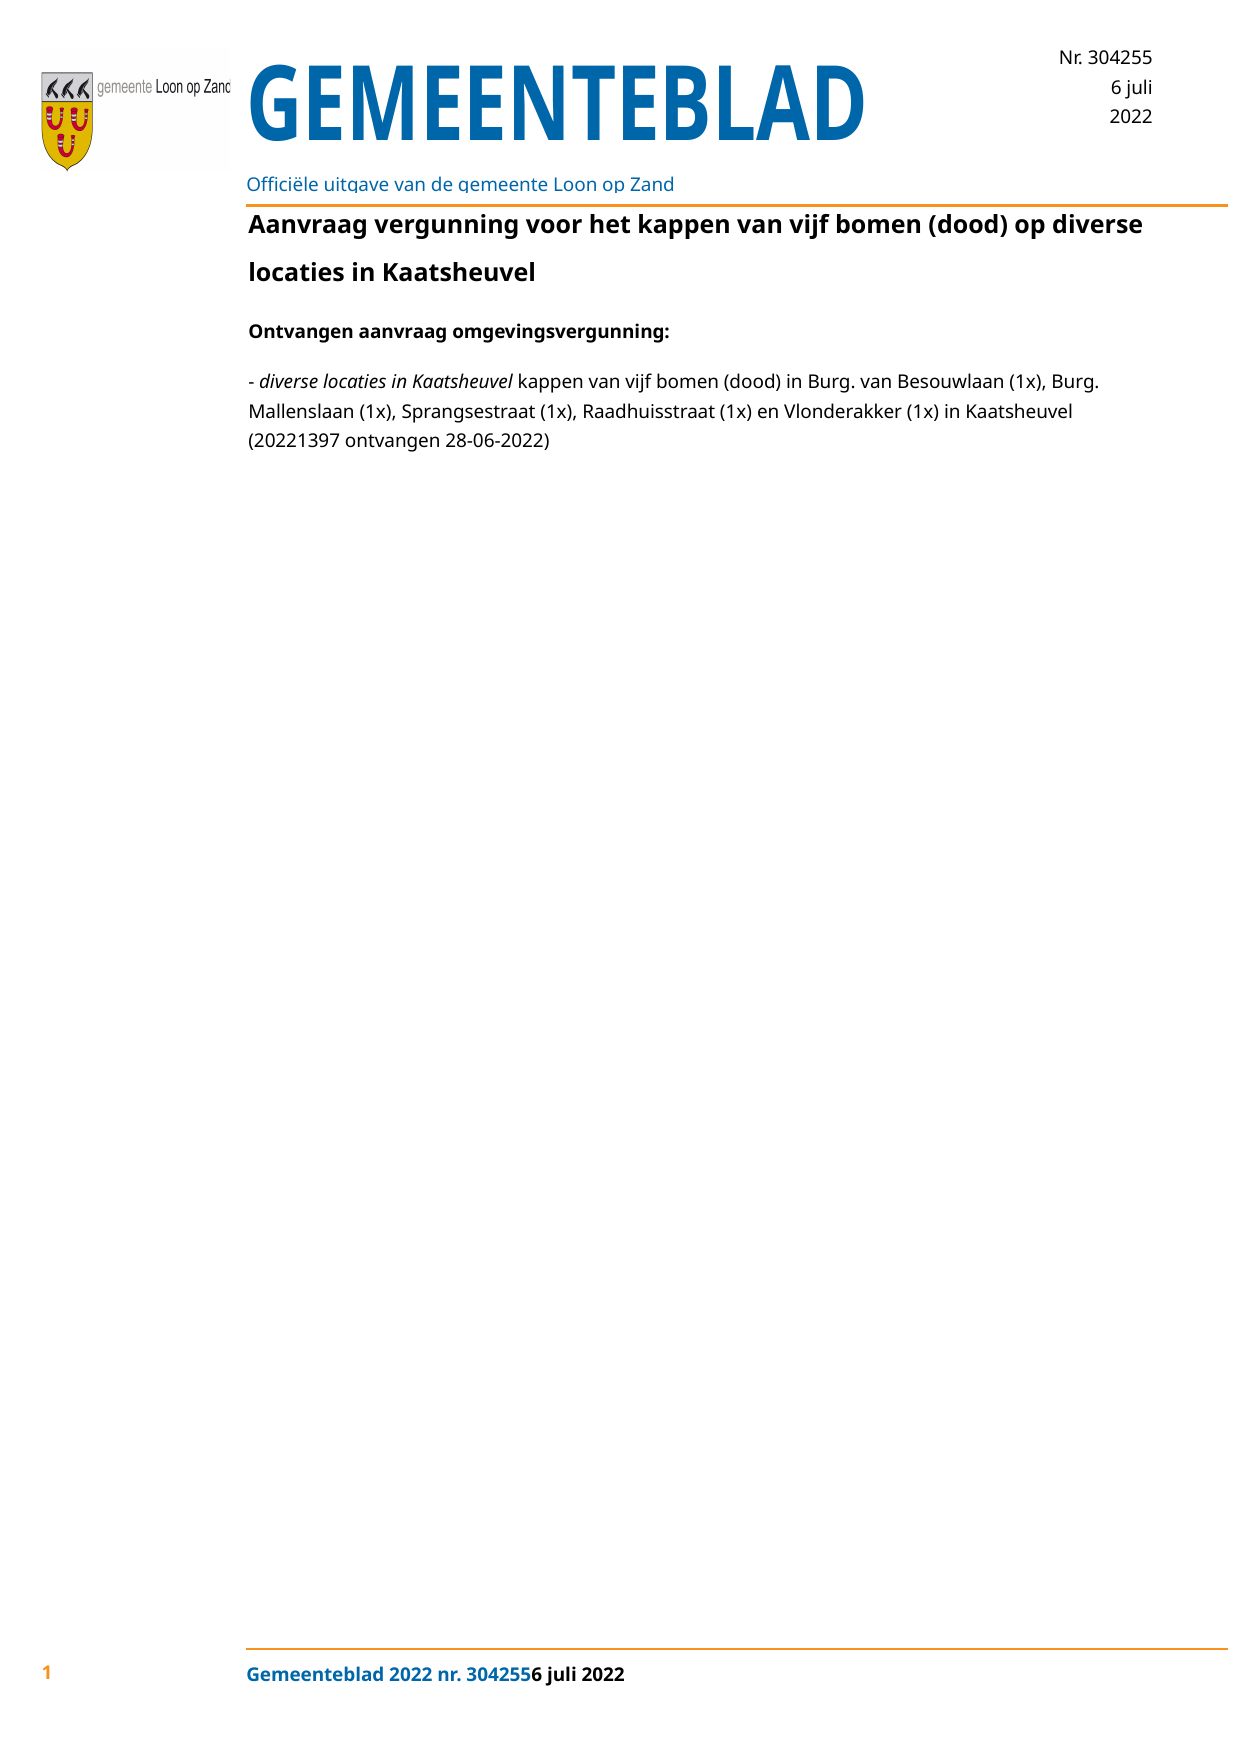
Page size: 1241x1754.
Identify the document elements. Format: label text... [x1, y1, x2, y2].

text Ontvangen aanvraag omgevingsvergunning: [248, 318, 1152, 344]
text Aanvraag vergunning voor het kappen van vijf bomen (dood) op diverse locaties in Kaatsheuvel [248, 207, 1152, 288]
text - diverse locaties in Kaatsheuvel kappen van vijf bomen (dood) in Burg. van Besouwlaan (1x), Burg. Mallenslaan (1x), Sprangsestraat (1x), Raadhuisstraat (1x) en Vlonderakker (1x) in Kaatsheuvel (20221397 ontvangen 28-06-2022) [248, 368, 1152, 453]
picture [41, 47, 231, 172]
